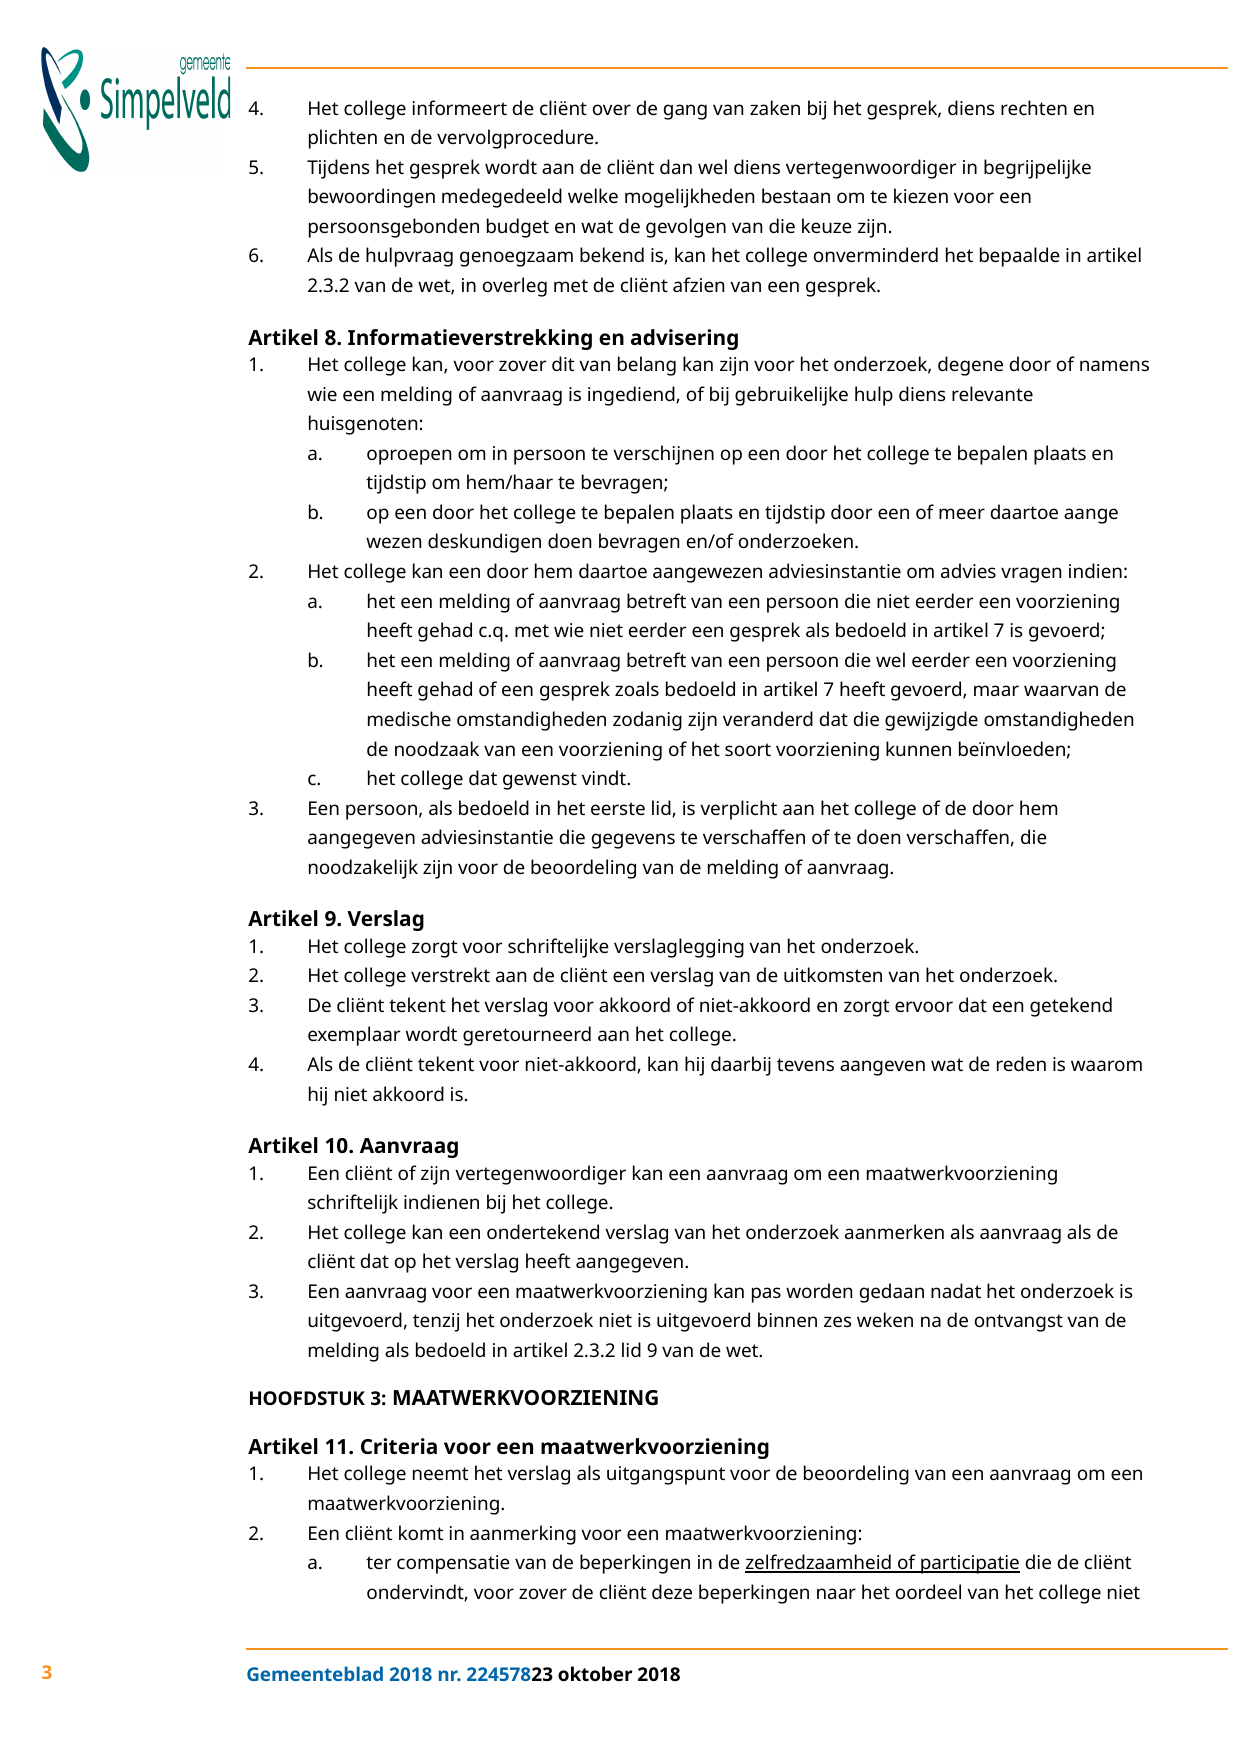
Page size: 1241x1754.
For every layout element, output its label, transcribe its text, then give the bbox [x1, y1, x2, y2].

list Het college neemt het verslag als uitgangspunt voor de beoordeling van een aanvraag om een maatwerkvoorziening. [248, 1461, 1152, 1516]
list Het college kan een door hem daartoe aangewezen adviesinstantie om advies vragen indien: [248, 558, 1152, 584]
list Tijdens het gesprek wordt aan de cliënt dan wel diens vertegenwoordiger in begrijpelijke bewoordingen medegedeeld welke mogelijkheden bestaan om te kiezen voor een persoonsgebonden budget en wat de gevolgen van die keuze zijn. [248, 154, 1152, 239]
text Artikel 9. Verslag [248, 904, 1152, 933]
list op een door het college te bepalen plaats en tijdstip door een of meer daartoe aange wezen deskundigen doen bevragen en/of onderzoeken. [307, 499, 1152, 554]
list het college dat gewenst vindt. [307, 765, 1152, 791]
list Het college kan, voor zover dit van belang kan zijn voor het onderzoek, degene door of namens wie een melding of aanvraag is ingediend, of bij gebruikelijke hulp diens relevante huisgenoten: [248, 351, 1152, 436]
list Een persoon, als bedoeld in het eerste lid, is verplicht aan het college of de door hem aangegeven adviesinstantie die gegevens te verschaffen of te doen verschaffen, die noodzakelijk zijn voor de beoordeling van de melding of aanvraag. [248, 795, 1152, 880]
list het een melding of aanvraag betreft van een persoon die wel eerder een voorziening heeft gehad of een gesprek zoals bedoeld in artikel 7 heeft gevoerd, maar waarvan de medische omstandigheden zodanig zijn veranderd dat die gewijzigde omstandigheden de noodzaak van een voorziening of het soort voorziening kunnen beïnvloeden; [307, 647, 1152, 761]
picture [41, 47, 231, 172]
text HOOFDSTUK 3: MAATWERKVOORZIENING [248, 1383, 1152, 1411]
list het een melding of aanvraag betreft van een persoon die niet eerder een voorziening heeft gehad c.q. met wie niet eerder een gesprek als bedoeld in artikel 7 is gevoerd; [307, 588, 1152, 643]
list Het college informeert de cliënt over de gang van zaken bij het gesprek, diens rechten en plichten en de vervolgprocedure. [248, 95, 1152, 150]
list De cliënt tekent het verslag voor akkoord of niet-akkoord en zorgt ervoor dat een getekend exemplaar wordt geretourneerd aan het college. [248, 992, 1152, 1047]
list Een cliënt of zijn vertegenwoordiger kan een aanvraag om een maatwerkvoorziening schriftelijk indienen bij het college. [248, 1160, 1152, 1215]
list Een aanvraag voor een maatwerkvoorziening kan pas worden gedaan nadat het onderzoek is uitgevoerd, tenzij het onderzoek niet is uitgevoerd binnen zes weken na de ontvangst van de melding als bedoeld in artikel 2.3.2 lid 9 van de wet. [248, 1278, 1152, 1363]
list Het college verstrekt aan de cliënt een verslag van de uitkomsten van het onderzoek. [248, 962, 1152, 988]
list oproepen om in persoon te verschijnen op een door het college te bepalen plaats en tijdstip om hem/haar te bevragen; [307, 440, 1152, 495]
list Als de cliënt tekent voor niet-akkoord, kan hij daarbij tevens aangeven wat de reden is waarom hij niet akkoord is. [248, 1051, 1152, 1107]
text Artikel 8. Informatieverstrekking en advisering [248, 323, 1152, 351]
list Het college zorgt voor schriftelijke verslaglegging van het onderzoek. [248, 933, 1152, 959]
list ter compensatie van de beperkingen in de zelfredzaamheid of participatie die de cliënt ondervindt, voor zover de cliënt deze beperkingen naar het oordeel van het college niet [307, 1549, 1152, 1604]
text Artikel 11. Criteria voor een maatwerkvoorziening [248, 1432, 1152, 1461]
list Als de hulpvraag genoegzaam bekend is, kan het college onverminderd het bepaalde in artikel 2.3.2 van de wet, in overleg met de cliënt afzien van een gesprek. [248, 243, 1152, 298]
list Het college kan een ondertekend verslag van het onderzoek aanmerken als aanvraag als de cliënt dat op het verslag heeft aangegeven. [248, 1219, 1152, 1274]
text Artikel 10. Aanvraag [248, 1131, 1152, 1160]
list Een cliënt komt in aanmerking voor een maatwerkvoorziening: [248, 1520, 1152, 1545]
